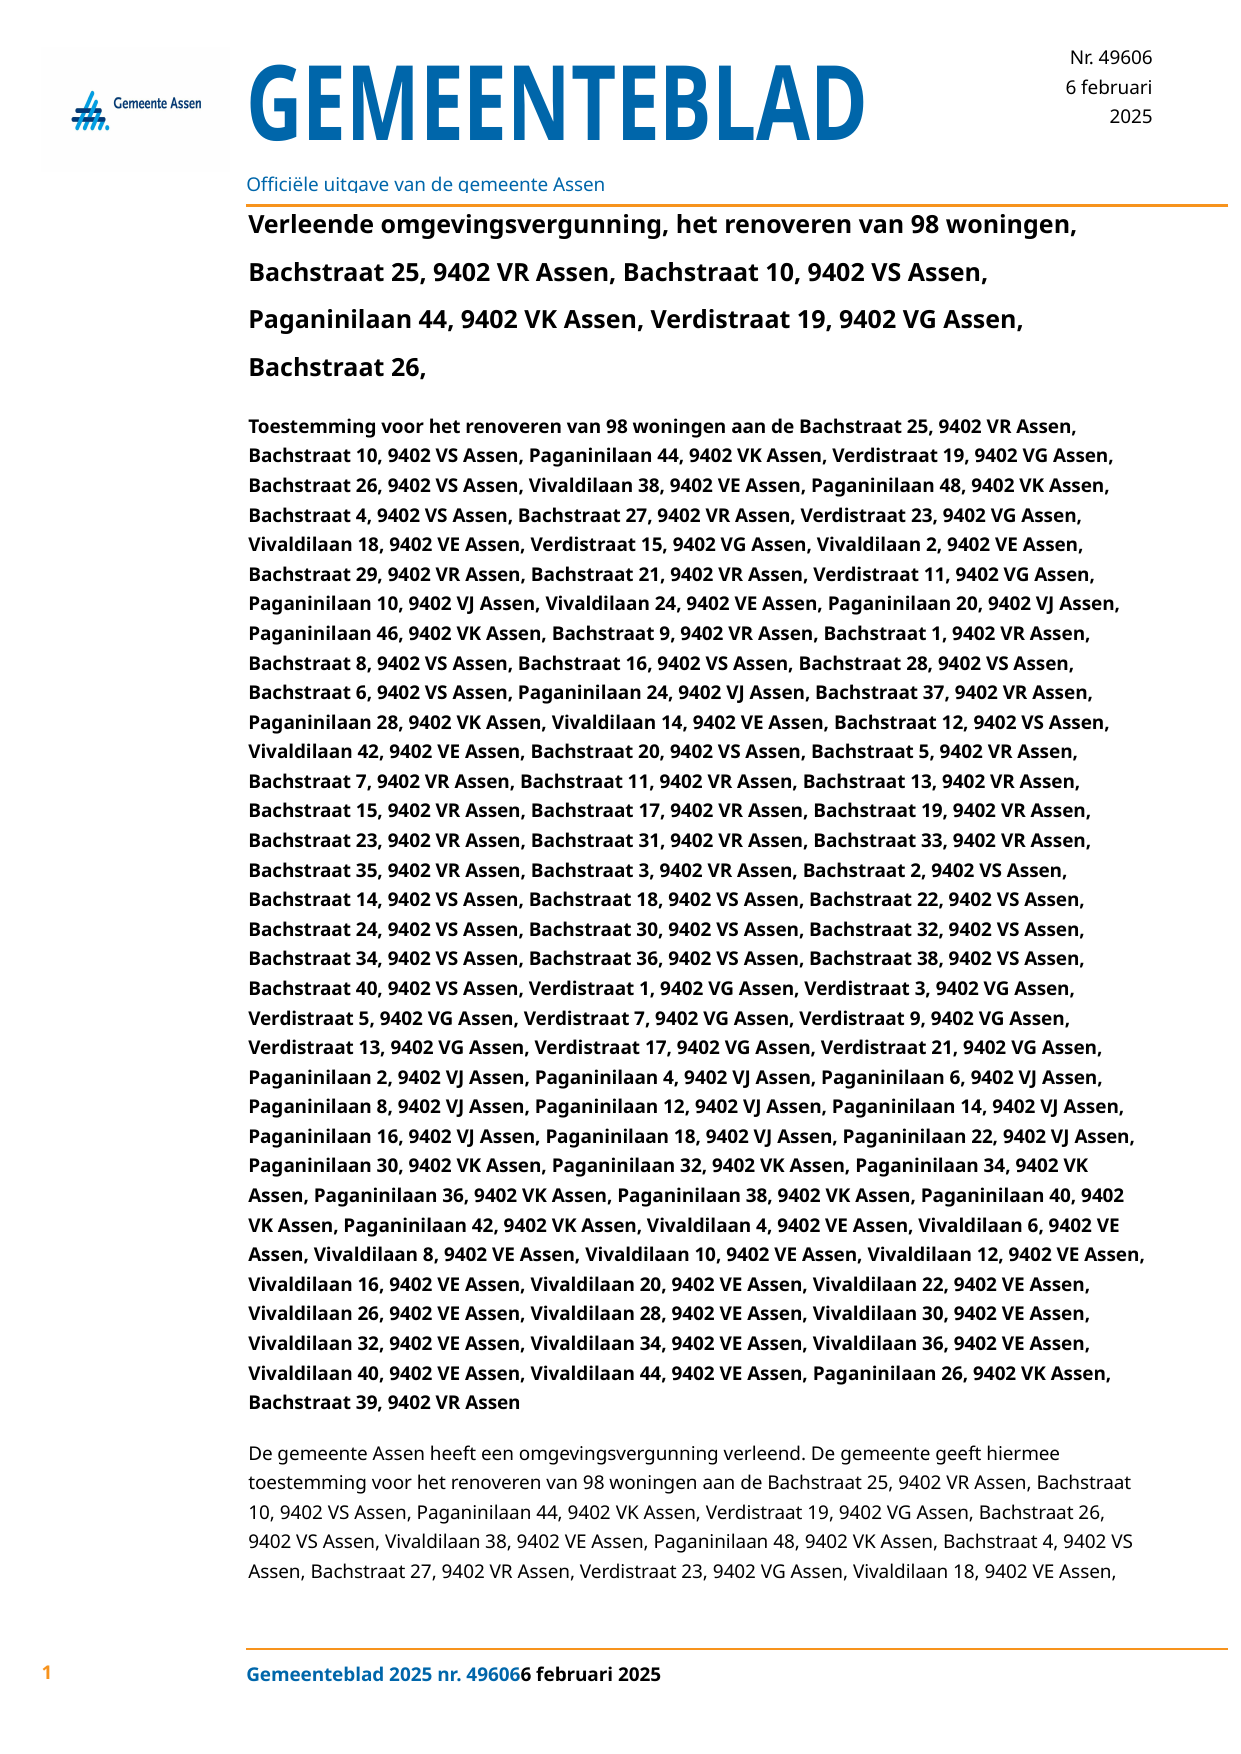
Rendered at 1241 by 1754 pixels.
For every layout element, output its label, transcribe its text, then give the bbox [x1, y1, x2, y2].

picture [41, 47, 231, 172]
text De gemeente Assen heeft een omgevingsvergunning verleend. De gemeente geeft hiermee toestemming voor het renoveren van 98 woningen aan de Bachstraat 25, 9402 VR Assen, Bachstraat 10, 9402 VS Assen, Paganinilaan 44, 9402 VK Assen, Verdistraat 19, 9402 VG Assen, Bachstraat 26, 9402 VS Assen, Vivaldilaan 38, 9402 VE Assen, Paganinilaan 48, 9402 VK Assen, Bachstraat 4, 9402 VS Assen, Bachstraat 27, 9402 VR Assen, Verdistraat 23, 9402 VG Assen, Vivaldilaan 18, 9402 VE Assen, [248, 1440, 1152, 1584]
text Verleende omgevingsvergunning, het renoveren van 98 woningen, Bachstraat 25, 9402 VR Assen, Bachstraat 10, 9402 VS Assen, Paganinilaan 44, 9402 VK Assen, Verdistraat 19, 9402 VG Assen, Bachstraat 26, [248, 207, 1152, 384]
text Toestemming voor het renoveren van 98 woningen aan de Bachstraat 25, 9402 VR Assen, Bachstraat 10, 9402 VS Assen, Paganinilaan 44, 9402 VK Assen, Verdistraat 19, 9402 VG Assen, Bachstraat 26, 9402 VS Assen, Vivaldilaan 38, 9402 VE Assen, Paganinilaan 48, 9402 VK Assen, Bachstraat 4, 9402 VS Assen, Bachstraat 27, 9402 VR Assen, Verdistraat 23, 9402 VG Assen, Vivaldilaan 18, 9402 VE Assen, Verdistraat 15, 9402 VG Assen, Vivaldilaan 2, 9402 VE Assen, Bachstraat 29, 9402 VR Assen, Bachstraat 21, 9402 VR Assen, Verdistraat 11, 9402 VG Assen, Paganinilaan 10, 9402 VJ Assen, Vivaldilaan 24, 9402 VE Assen, Paganinilaan 20, 9402 VJ Assen, Paganinilaan 46, 9402 VK Assen, Bachstraat 9, 9402 VR Assen, Bachstraat 1, 9402 VR Assen, Bachstraat 8, 9402 VS Assen, Bachstraat 16, 9402 VS Assen, Bachstraat 28, 9402 VS Assen, Bachstraat 6, 9402 VS Assen, Paganinilaan 24, 9402 VJ Assen, Bachstraat 37, 9402 VR Assen, Paganinilaan 28, 9402 VK Assen, Vivaldilaan 14, 9402 VE Assen, Bachstraat 12, 9402 VS Assen, Vivaldilaan 42, 9402 VE Assen, Bachstraat 20, 9402 VS Assen, Bachstraat 5, 9402 VR Assen, Bachstraat 7, 9402 VR Assen, Bachstraat 11, 9402 VR Assen, Bachstraat 13, 9402 VR Assen, Bachstraat 15, 9402 VR Assen, Bachstraat 17, 9402 VR Assen, Bachstraat 19, 9402 VR Assen, Bachstraat 23, 9402 VR Assen, Bachstraat 31, 9402 VR Assen, Bachstraat 33, 9402 VR Assen, Bachstraat 35, 9402 VR Assen, Bachstraat 3, 9402 VR Assen, Bachstraat 2, 9402 VS Assen, Bachstraat 14, 9402 VS Assen, Bachstraat 18, 9402 VS Assen, Bachstraat 22, 9402 VS Assen, Bachstraat 24, 9402 VS Assen, Bachstraat 30, 9402 VS Assen, Bachstraat 32, 9402 VS Assen, Bachstraat 34, 9402 VS Assen, Bachstraat 36, 9402 VS Assen, Bachstraat 38, 9402 VS Assen, Bachstraat 40, 9402 VS Assen, Verdistraat 1, 9402 VG Assen, Verdistraat 3, 9402 VG Assen, Verdistraat 5, 9402 VG Assen, Verdistraat 7, 9402 VG Assen, Verdistraat 9, 9402 VG Assen, Verdistraat 13, 9402 VG Assen, Verdistraat 17, 9402 VG Assen, Verdistraat 21, 9402 VG Assen, Paganinilaan 2, 9402 VJ Assen, Paganinilaan 4, 9402 VJ Assen, Paganinilaan 6, 9402 VJ Assen, Paganinilaan 8, 9402 VJ Assen, Paganinilaan 12, 9402 VJ Assen, Paganinilaan 14, 9402 VJ Assen, Paganinilaan 16, 9402 VJ Assen, Paganinilaan 18, 9402 VJ Assen, Paganinilaan 22, 9402 VJ Assen, Paganinilaan 30, 9402 VK Assen, Paganinilaan 32, 9402 VK Assen, Paganinilaan 34, 9402 VK Assen, Paganinilaan 36, 9402 VK Assen, Paganinilaan 38, 9402 VK Assen, Paganinilaan 40, 9402 VK Assen, Paganinilaan 42, 9402 VK Assen, Vivaldilaan 4, 9402 VE Assen, Vivaldilaan 6, 9402 VE Assen, Vivaldilaan 8, 9402 VE Assen, Vivaldilaan 10, 9402 VE Assen, Vivaldilaan 12, 9402 VE Assen, Vivaldilaan 16, 9402 VE Assen, Vivaldilaan 20, 9402 VE Assen, Vivaldilaan 22, 9402 VE Assen, Vivaldilaan 26, 9402 VE Assen, Vivaldilaan 28, 9402 VE Assen, Vivaldilaan 30, 9402 VE Assen, Vivaldilaan 32, 9402 VE Assen, Vivaldilaan 34, 9402 VE Assen, Vivaldilaan 36, 9402 VE Assen, Vivaldilaan 40, 9402 VE Assen, Vivaldilaan 44, 9402 VE Assen, Paganinilaan 26, 9402 VK Assen, Bachstraat 39, 9402 VR Assen [248, 413, 1152, 1415]
